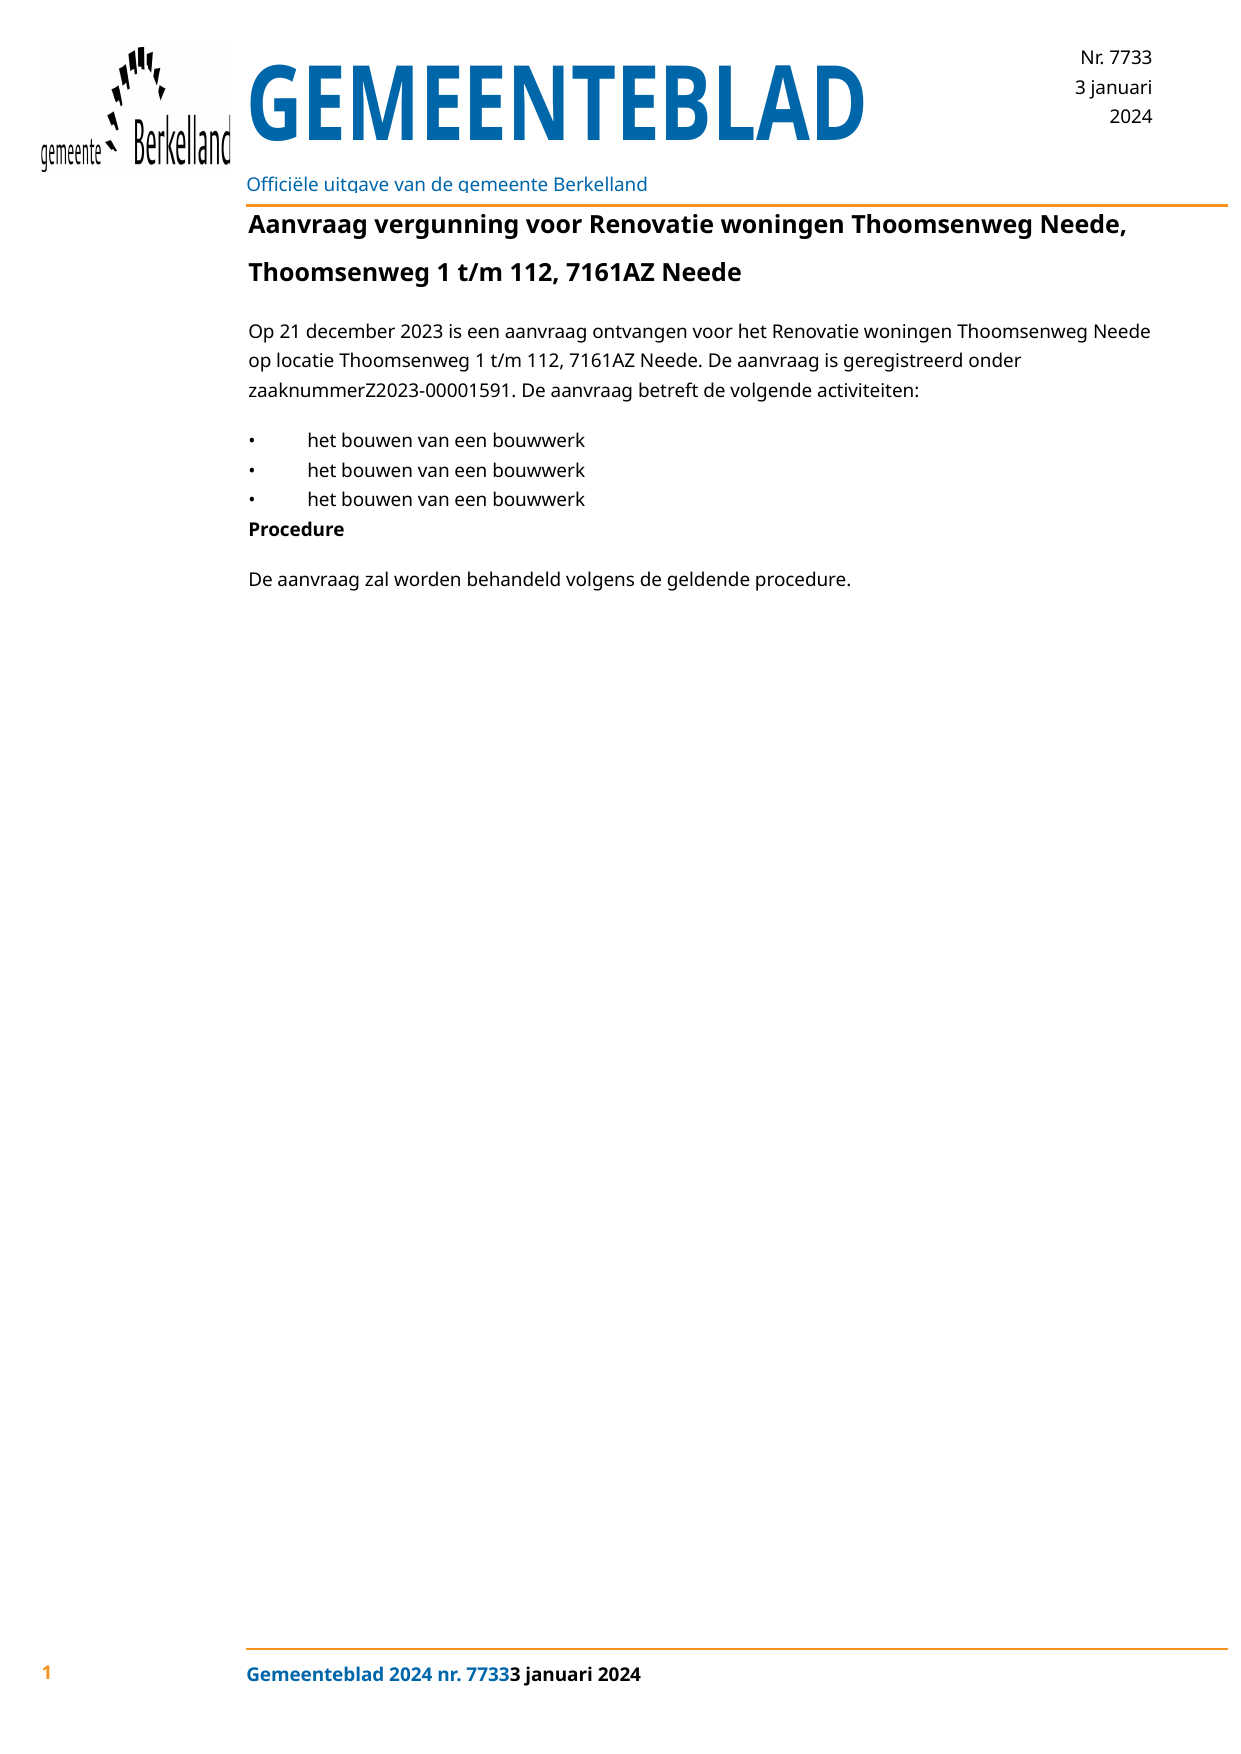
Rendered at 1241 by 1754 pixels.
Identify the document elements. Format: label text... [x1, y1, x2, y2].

list het bouwen van een bouwwerk [248, 427, 1152, 453]
picture [41, 47, 231, 172]
text Procedure [248, 516, 1152, 542]
list het bouwen van een bouwwerk [248, 487, 1152, 512]
text Aanvraag vergunning voor Renovatie woningen Thoomsenweg Neede, Thoomsenweg 1 t/m 112, 7161AZ Neede [248, 207, 1152, 288]
text Op 21 december 2023 is een aanvraag ontvangen voor het Renovatie woningen Thoomsenweg Neede op locatie Thoomsenweg 1 t/m 112, 7161AZ Neede. De aanvraag is geregistreerd onder zaaknummerZ2023-00001591. De aanvraag betreft de volgende activiteiten: [248, 318, 1152, 403]
list het bouwen van een bouwwerk [248, 457, 1152, 483]
text De aanvraag zal worden behandeld volgens de geldende procedure. [248, 567, 1152, 592]
